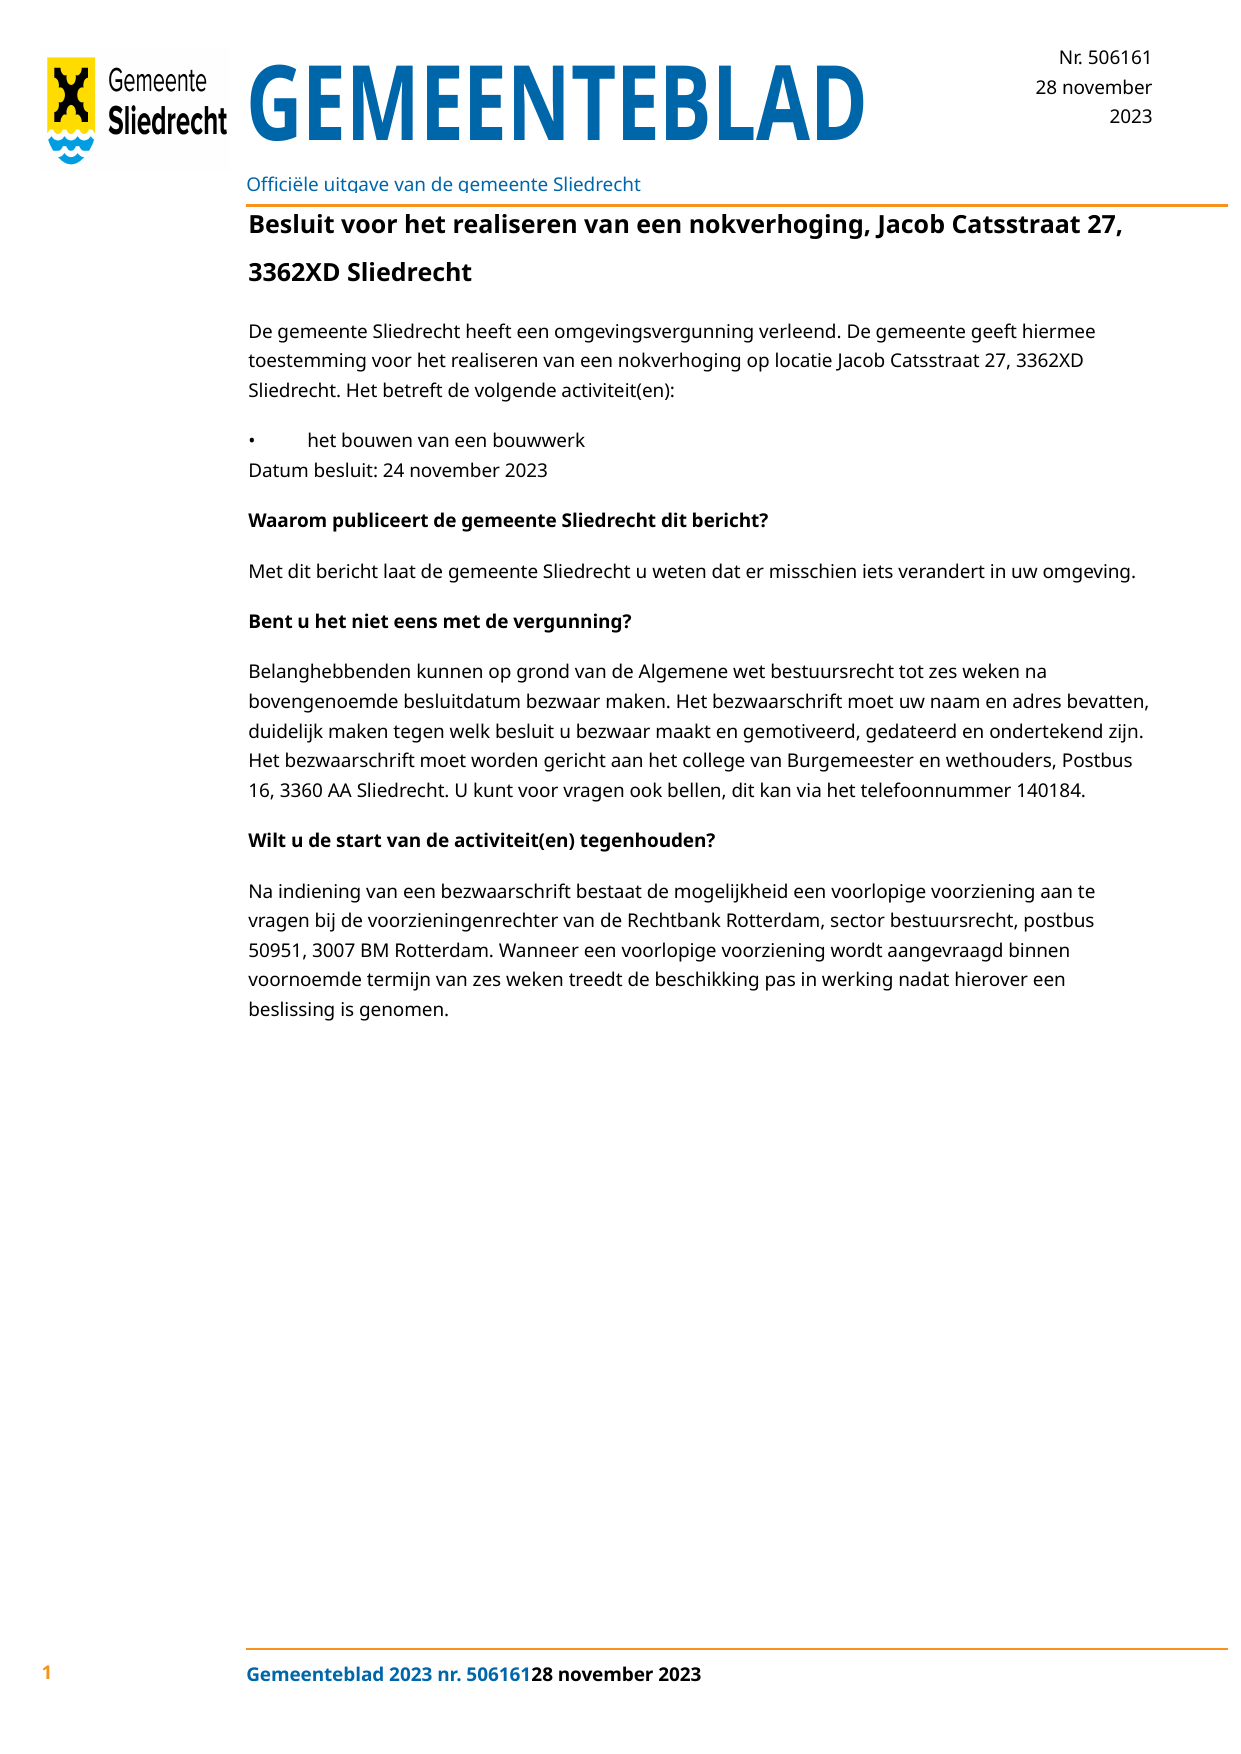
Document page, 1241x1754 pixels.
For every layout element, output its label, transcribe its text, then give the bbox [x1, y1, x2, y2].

text De gemeente Sliedrecht heeft een omgevingsvergunning verleend. De gemeente geeft hiermee toestemming voor het realiseren van een nokverhoging op locatie Jacob Catsstraat 27, 3362XD Sliedrecht. Het betreft de volgende activiteit(en): [248, 318, 1152, 403]
text Bent u het niet eens met de vergunning? [248, 608, 1152, 634]
text Waarom publiceert de gemeente Sliedrecht dit bericht? [248, 507, 1152, 533]
list het bouwen van een bouwwerk [248, 427, 1152, 453]
text Na indiening van een bezwaarschrift bestaat de mogelijkheid een voorlopige voorziening aan te vragen bij de voorzieningenrechter van de Rechtbank Rotterdam, sector bestuursrecht, postbus 50951, 3007 BM Rotterdam. Wanneer een voorlopige voorziening wordt aangevraagd binnen voornoemde termijn van zes weken treedt de beschikking pas in werking nadat hierover een beslissing is genomen. [248, 878, 1152, 1022]
text Wilt u de start van de activiteit(en) tegenhouden? [248, 827, 1152, 853]
text Datum besluit: 24 november 2023 [248, 457, 1152, 483]
picture [41, 47, 231, 172]
text Besluit voor het realiseren van een nokverhoging, Jacob Catsstraat 27, 3362XD Sliedrecht [248, 207, 1152, 288]
text Met dit bericht laat de gemeente Sliedrecht u weten dat er misschien iets verandert in uw omgeving. [248, 558, 1152, 584]
text Belanghebbenden kunnen op grond van de Algemene wet bestuursrecht tot zes weken na bovengenoemde besluitdatum bezwaar maken. Het bezwaarschrift moet uw naam en adres bevatten, duidelijk maken tegen welk besluit u bezwaar maakt en gemotiveerd, gedateerd en ondertekend zijn. Het bezwaarschrift moet worden gericht aan het college van Burgemeester en wethouders, Postbus 16, 3360 AA Sliedrecht. U kunt voor vragen ook bellen, dit kan via het telefoonnummer 140184. [248, 659, 1152, 803]
